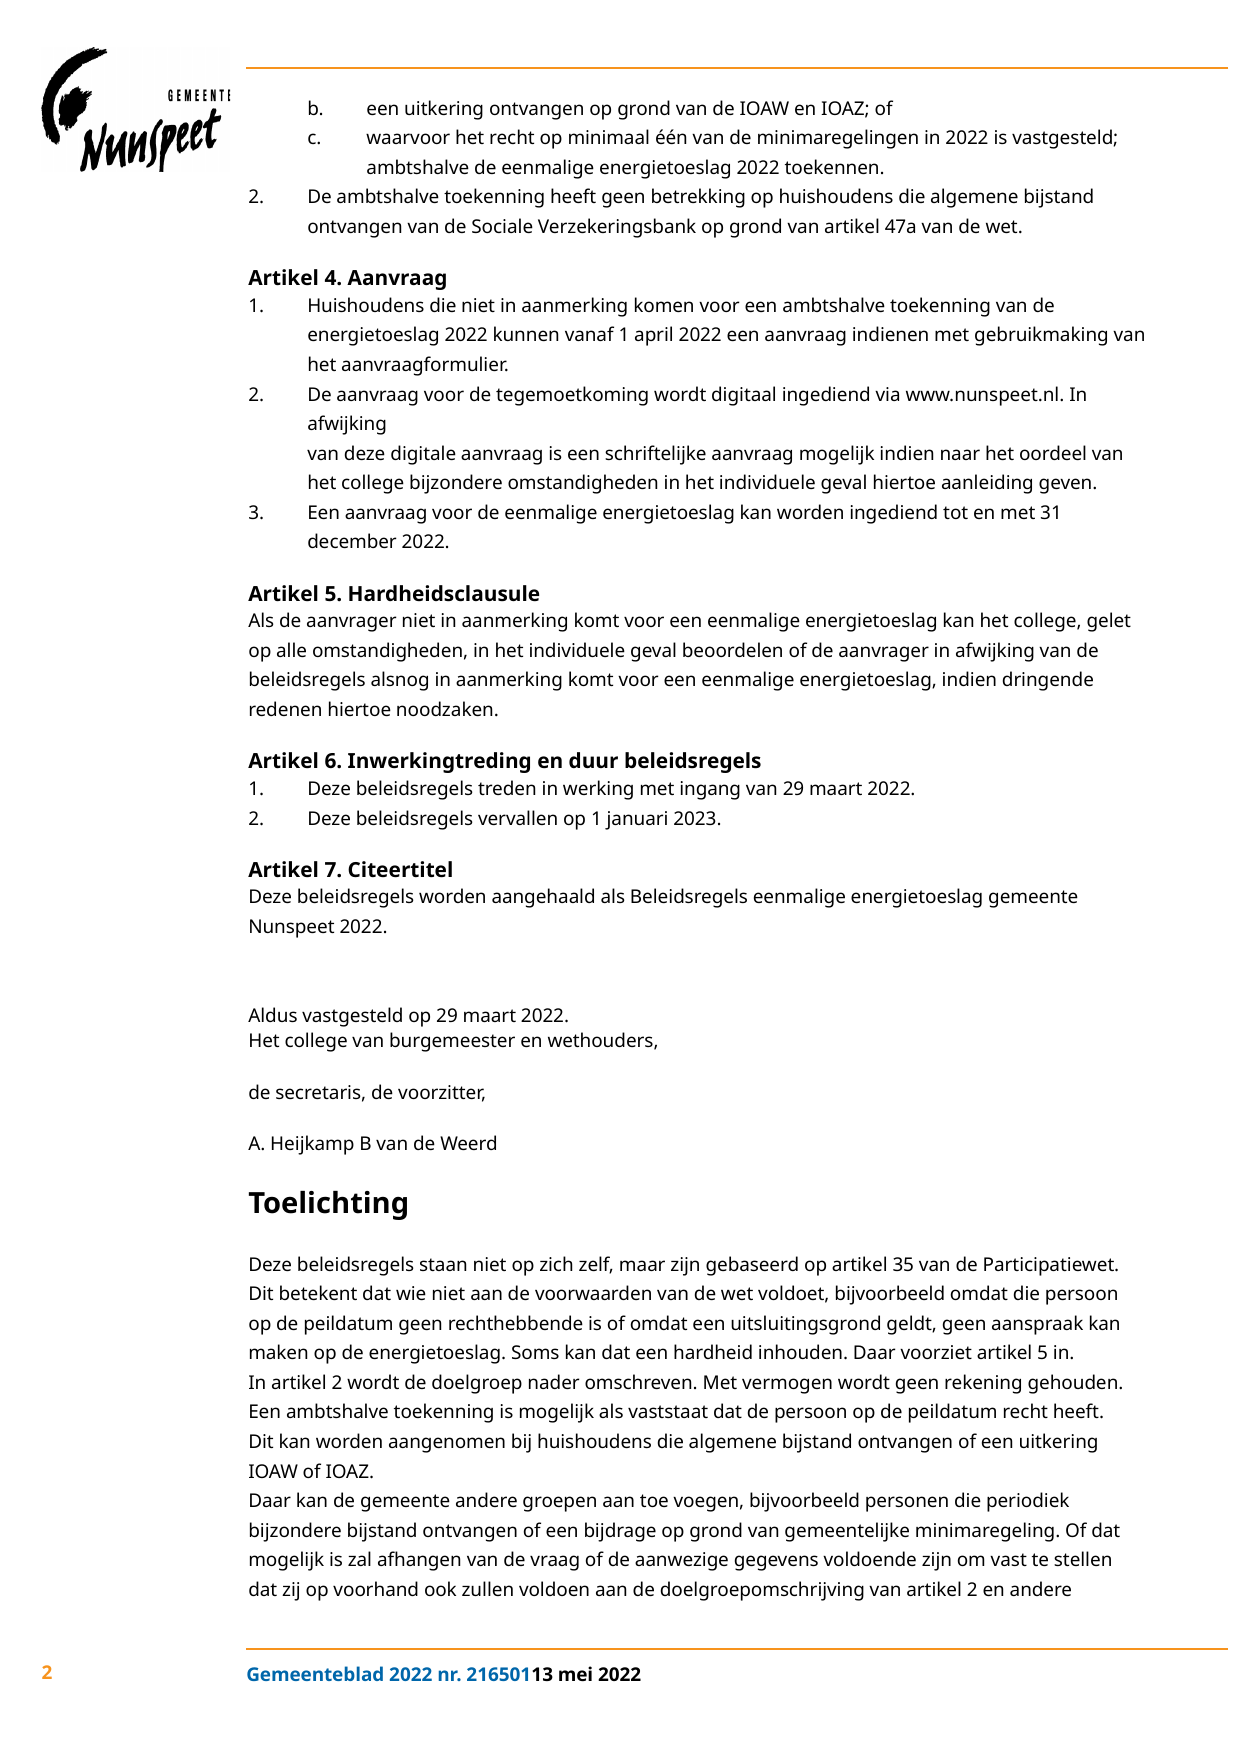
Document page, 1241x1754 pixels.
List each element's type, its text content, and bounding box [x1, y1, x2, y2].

text Nunspeet 2022. [248, 913, 1152, 939]
text Aldus vastgesteld op 29 maart 2022. [248, 1002, 1152, 1028]
text Het college van burgemeester en wethouders, [248, 1028, 1152, 1053]
text redenen hiertoe noodzaken. [248, 696, 1152, 722]
list Een aanvraag voor de eenmalige energietoeslag kan worden ingediend tot en met 31 december 2022. [248, 499, 1152, 554]
list ambtshalve de eenmalige energietoeslag 2022 toekennen. [307, 154, 1152, 180]
list De aanvraag voor de tegemoetkoming wordt digitaal ingediend via www.nunspeet.nl. In afwijking [248, 381, 1152, 436]
list een uitkering ontvangen op grond van de IOAW en IOAZ; of [307, 95, 1152, 121]
text Deze beleidsregels staan niet op zich zelf, maar zijn gebaseerd op artikel 35 van de Participatiewet. [248, 1251, 1152, 1277]
list van deze digitale aanvraag is een schriftelijke aanvraag mogelijk indien naar het oordeel van het college bijzondere omstandigheden in het individuele geval hiertoe aanleiding geven. [248, 440, 1152, 495]
text Een ambtshalve toekenning is mogelijk als vaststaat dat de persoon op de peildatum recht heeft. [248, 1399, 1152, 1424]
text Deze beleidsregels worden aangehaald als Beleidsregels eenmalige energietoeslag gemeente [248, 883, 1152, 909]
text In artikel 2 wordt de doelgroep nader omschreven. Met vermogen wordt geen rekening gehouden. [248, 1369, 1152, 1395]
text A. Heijkamp B van de Weerd [248, 1131, 1152, 1156]
list waarvoor het recht op minimaal één van de minimaregelingen in 2022 is vastgesteld; [307, 124, 1152, 150]
text mogelijk is zal afhangen van de vraag of de aanwezige gegevens voldoende zijn om vast te stellen [248, 1547, 1152, 1572]
text Toelichting [248, 1182, 1152, 1222]
text op de peildatum geen rechthebbende is of omdat een uitsluitingsgrond geldt, geen aanspraak kan [248, 1310, 1152, 1336]
picture [41, 47, 231, 172]
list Deze beleidsregels treden in werking met ingang van 29 maart 2022. [248, 775, 1152, 801]
text beleidsregels alsnog in aanmerking komt voor een eenmalige energietoeslag, indien dringende [248, 667, 1152, 692]
text Artikel 5. Hardheidsclausule [248, 579, 1152, 607]
text IOAW of IOAZ. [248, 1458, 1152, 1484]
text Dit betekent dat wie niet aan de voorwaarden van de wet voldoet, bijvoorbeeld omdat die persoon [248, 1280, 1152, 1306]
text dat zij op voorhand ook zullen voldoen aan de doelgroepomschrijving van artikel 2 en andere [248, 1576, 1152, 1602]
list Huishoudens die niet in aanmerking komen voor een ambtshalve toekenning van de energietoeslag 2022 kunnen vanaf 1 april 2022 een aanvraag indienen met gebruikmaking van het aanvraagformulier. [248, 292, 1152, 377]
text de secretaris, de voorzitter, [248, 1079, 1152, 1105]
text op alle omstandigheden, in het individuele geval beoordelen of de aanvrager in afwijking van de [248, 637, 1152, 663]
text maken op de energietoeslag. Soms kan dat een hardheid inhouden. Daar voorziet artikel 5 in. [248, 1339, 1152, 1365]
text Daar kan de gemeente andere groepen aan toe voegen, bijvoorbeeld personen die periodiek bijzondere bijstand ontvangen of een bijdrage op grond van gemeentelijke minimaregeling. Of dat [248, 1487, 1152, 1543]
text Artikel 7. Citeertitel [248, 855, 1152, 883]
list De ambtshalve toekenning heeft geen betrekking op huishoudens die algemene bijstand ontvangen van de Sociale Verzekeringsbank op grond van artikel 47a van de wet. [248, 183, 1152, 239]
list Deze beleidsregels vervallen op 1 januari 2023. [248, 805, 1152, 830]
text Artikel 4. Aanvraag [248, 263, 1152, 292]
text Dit kan worden aangenomen bij huishoudens die algemene bijstand ontvangen of een uitkering [248, 1428, 1152, 1454]
text Artikel 6. Inwerkingtreding en duur beleidsregels [248, 747, 1152, 775]
text Als de aanvrager niet in aanmerking komt voor een eenmalige energietoeslag kan het college, gelet [248, 607, 1152, 633]
